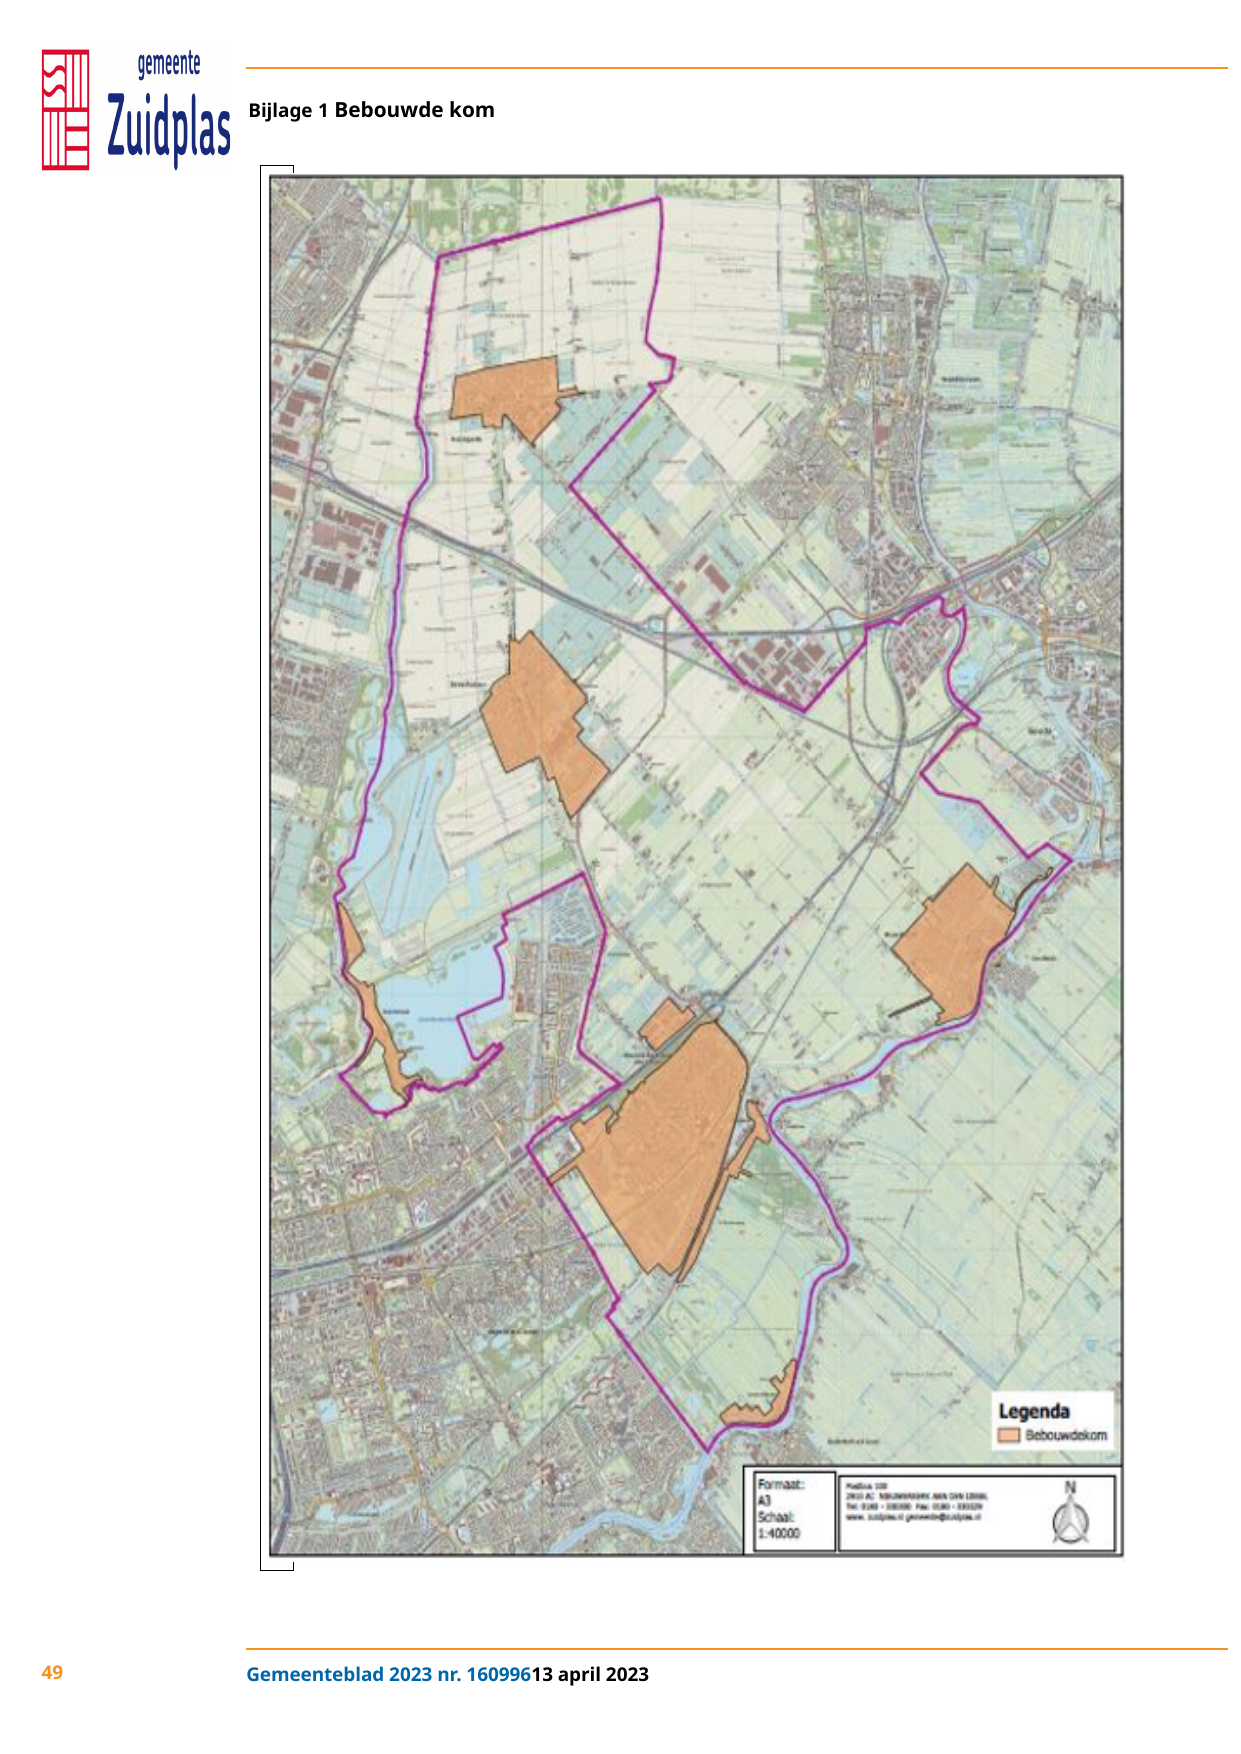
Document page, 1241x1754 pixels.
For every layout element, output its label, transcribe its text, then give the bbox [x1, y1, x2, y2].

text Bijlage 1 Bebouwde kom [248, 95, 1152, 123]
picture [41, 47, 231, 172]
picture [268, 173, 1125, 1562]
